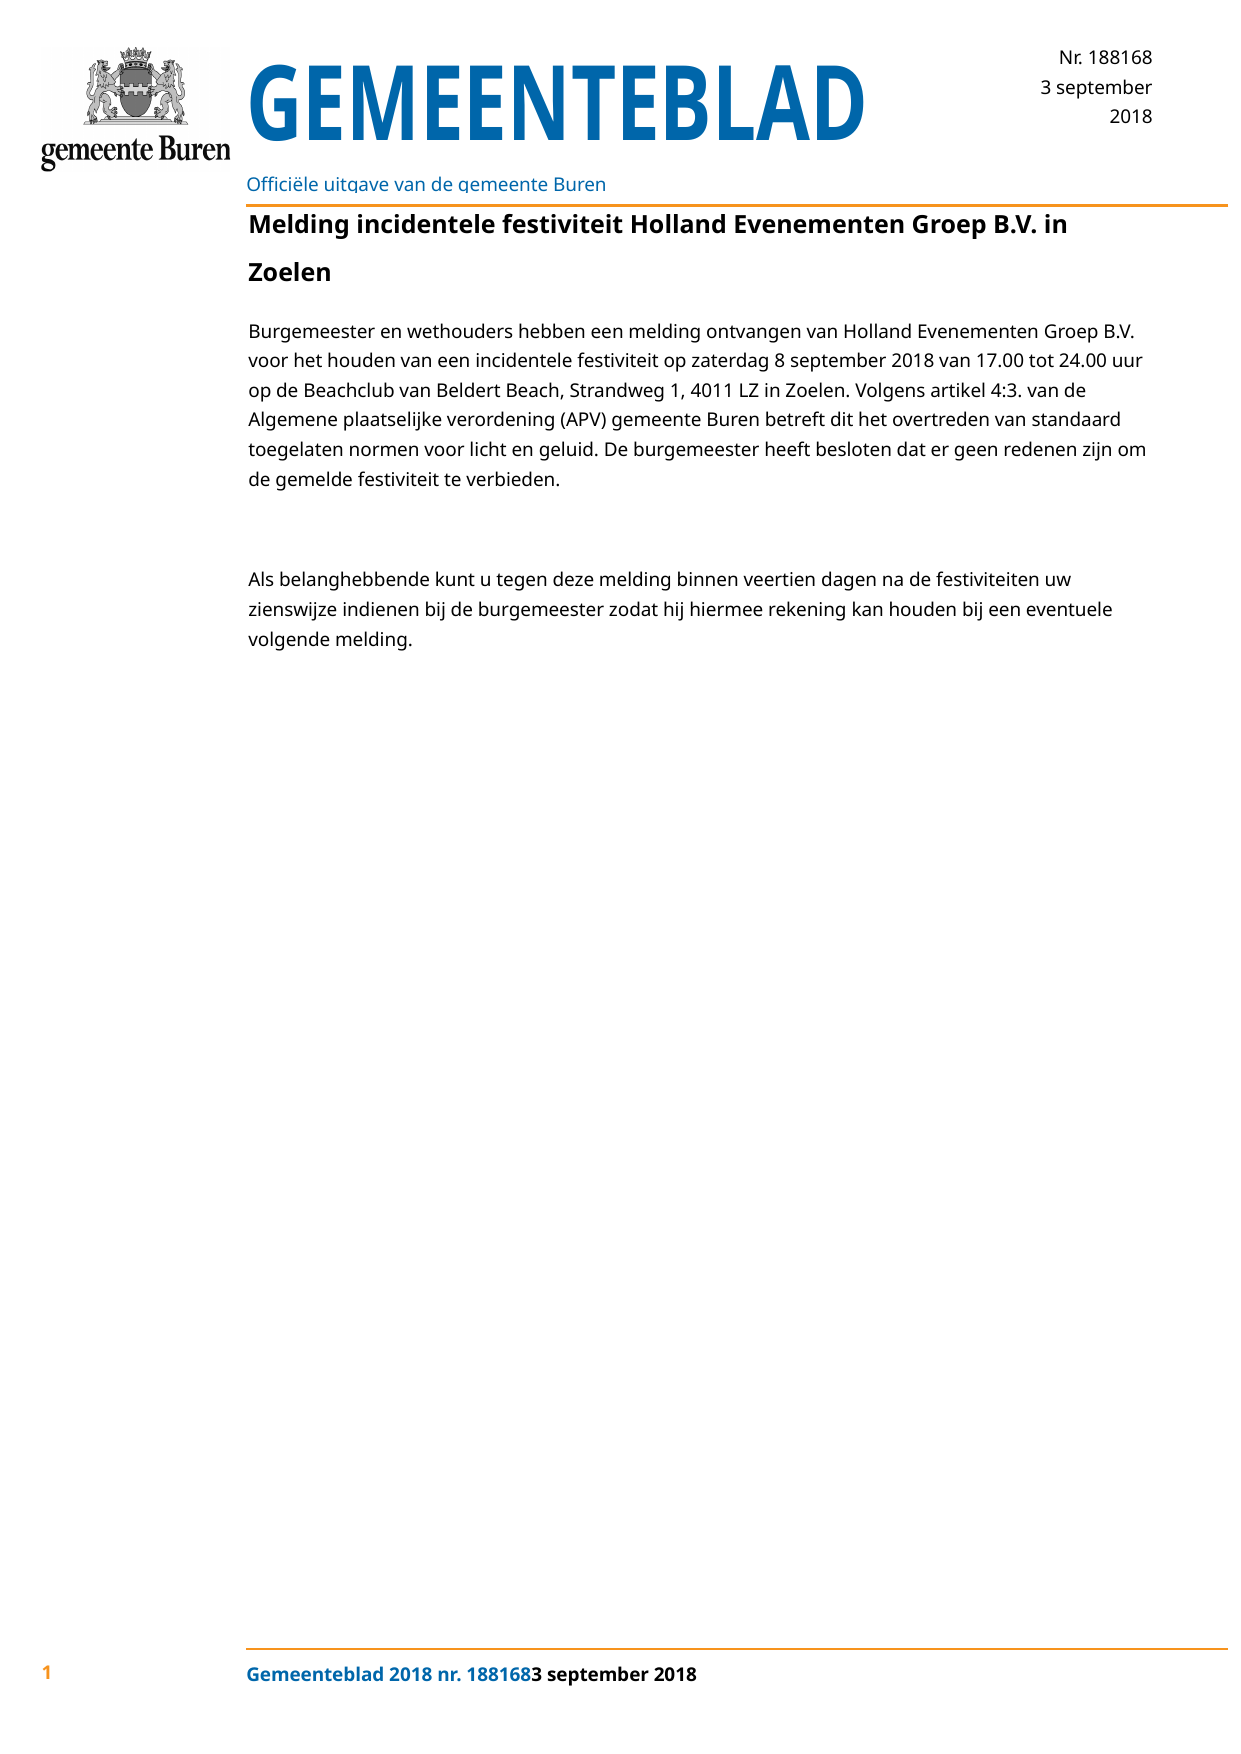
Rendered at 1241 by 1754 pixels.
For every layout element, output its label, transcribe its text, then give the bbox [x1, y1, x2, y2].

picture [41, 47, 231, 172]
text Als belanghebbende kunt u tegen deze melding binnen veertien dagen na de festiviteiten uw zienswijze indienen bij de burgemeester zodat hij hiermee rekening kan houden bij een eventuele volgende melding. [248, 567, 1152, 652]
text Melding incidentele festiviteit Holland Evenementen Groep B.V. in Zoelen [248, 207, 1152, 288]
text Burgemeester en wethouders hebben een melding ontvangen van Holland Evenementen Groep B.V. voor het houden van een incidentele festiviteit op zaterdag 8 september 2018 van 17.00 tot 24.00 uur op de Beachclub van Beldert Beach, Strandweg 1, 4011 LZ in Zoelen. Volgens artikel 4:3. van de Algemene plaatselijke verordening (APV) gemeente Buren betreft dit het overtreden van standaard toegelaten normen voor licht en geluid. De burgemeester heeft besloten dat er geen redenen zijn om de gemelde festiviteit te verbieden. [248, 318, 1152, 492]
